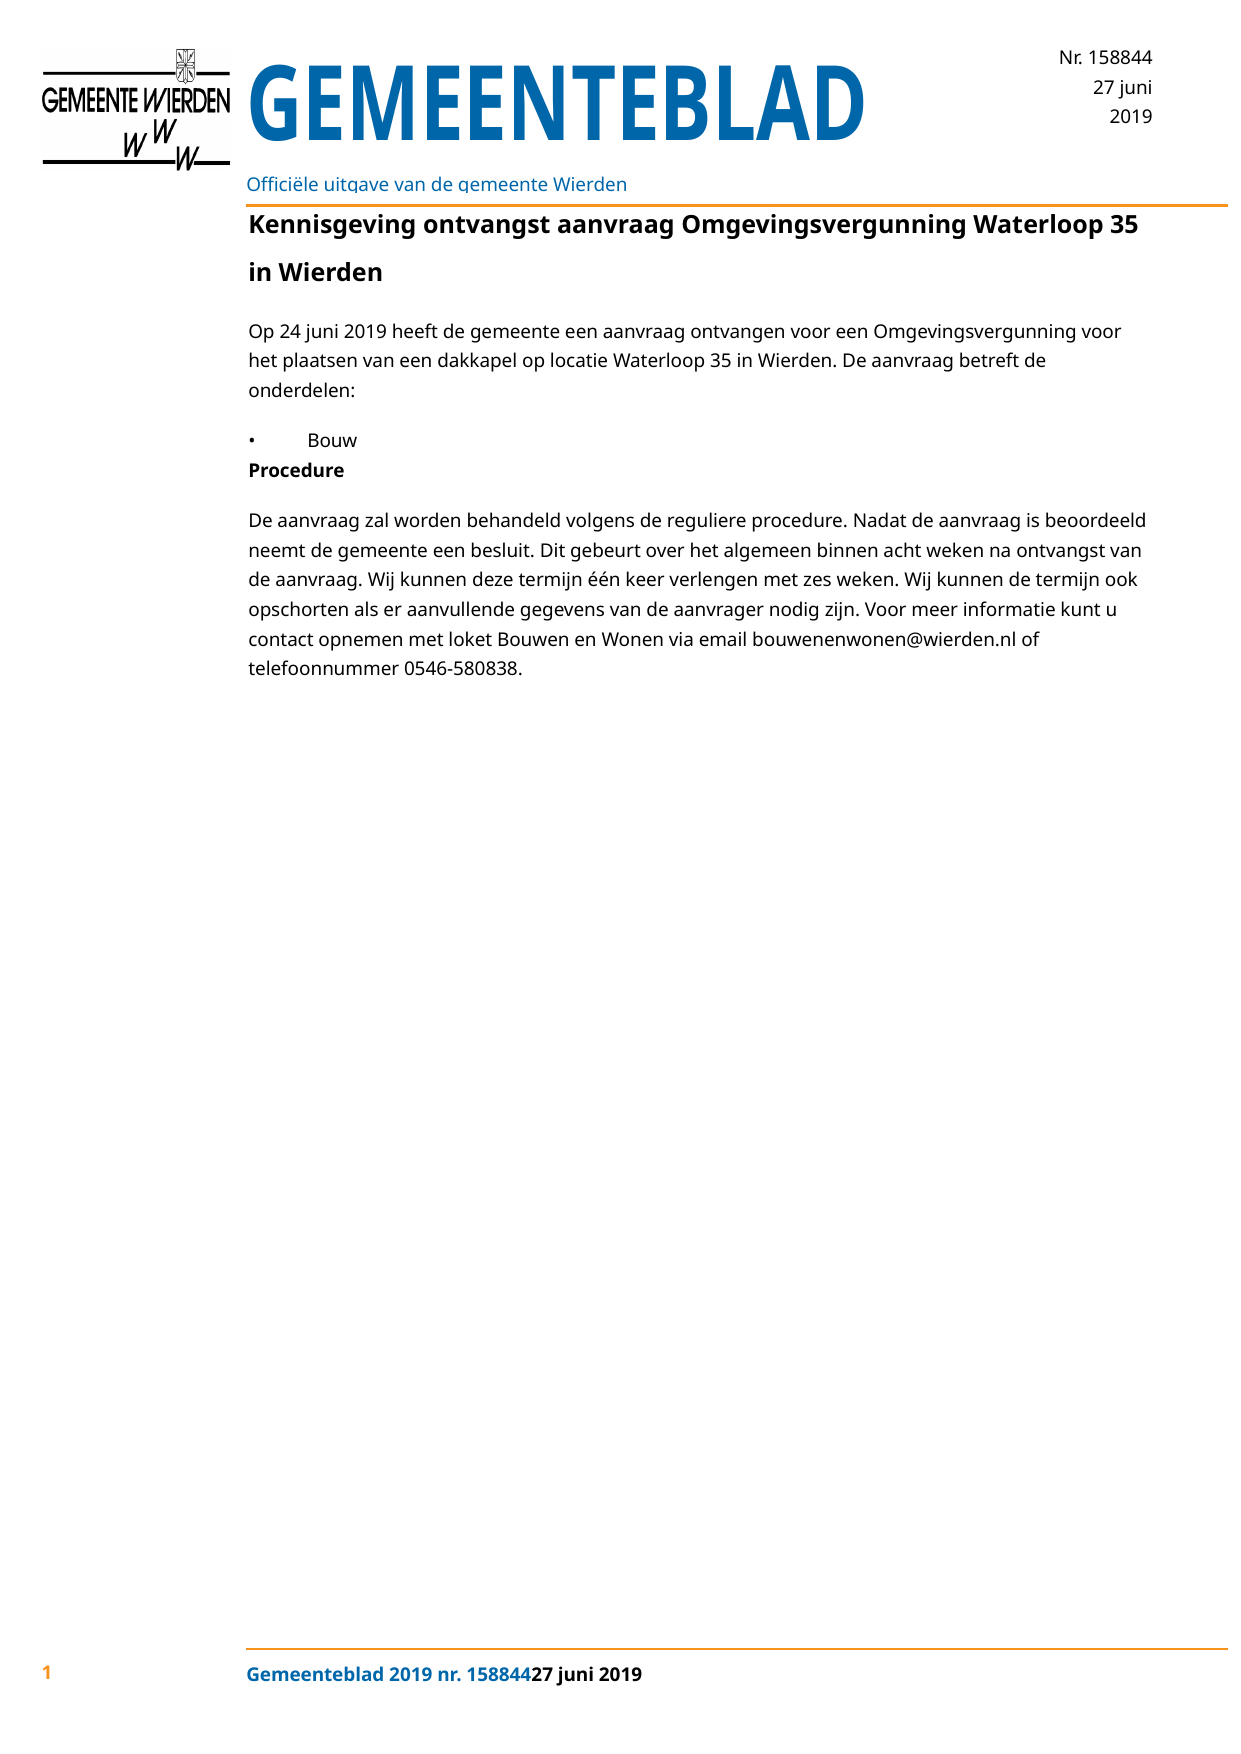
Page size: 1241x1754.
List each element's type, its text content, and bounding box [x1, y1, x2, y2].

list Bouw [248, 427, 1152, 453]
text De aanvraag zal worden behandeld volgens de reguliere procedure. Nadat de aanvraag is beoordeeld neemt de gemeente een besluit. Dit gebeurt over het algemeen binnen acht weken na ontvangst van de aanvraag. Wij kunnen deze termijn één keer verlengen met zes weken. Wij kunnen de termijn ook opschorten als er aanvullende gegevens van de aanvrager nodig zijn. Voor meer informatie kunt u contact opnemen met loket Bouwen en Wonen via email bouwenenwonen@wierden.nl of telefoonnummer 0546-580838. [248, 507, 1152, 681]
text Op 24 juni 2019 heeft de gemeente een aanvraag ontvangen voor een Omgevingsvergunning voor het plaatsen van een dakkapel op locatie Waterloop 35 in Wierden. De aanvraag betreft de onderdelen: [248, 318, 1152, 403]
text Procedure [248, 457, 1152, 483]
picture [41, 47, 231, 172]
text Kennisgeving ontvangst aanvraag Omgevingsvergunning Waterloop 35 in Wierden [248, 207, 1152, 288]
